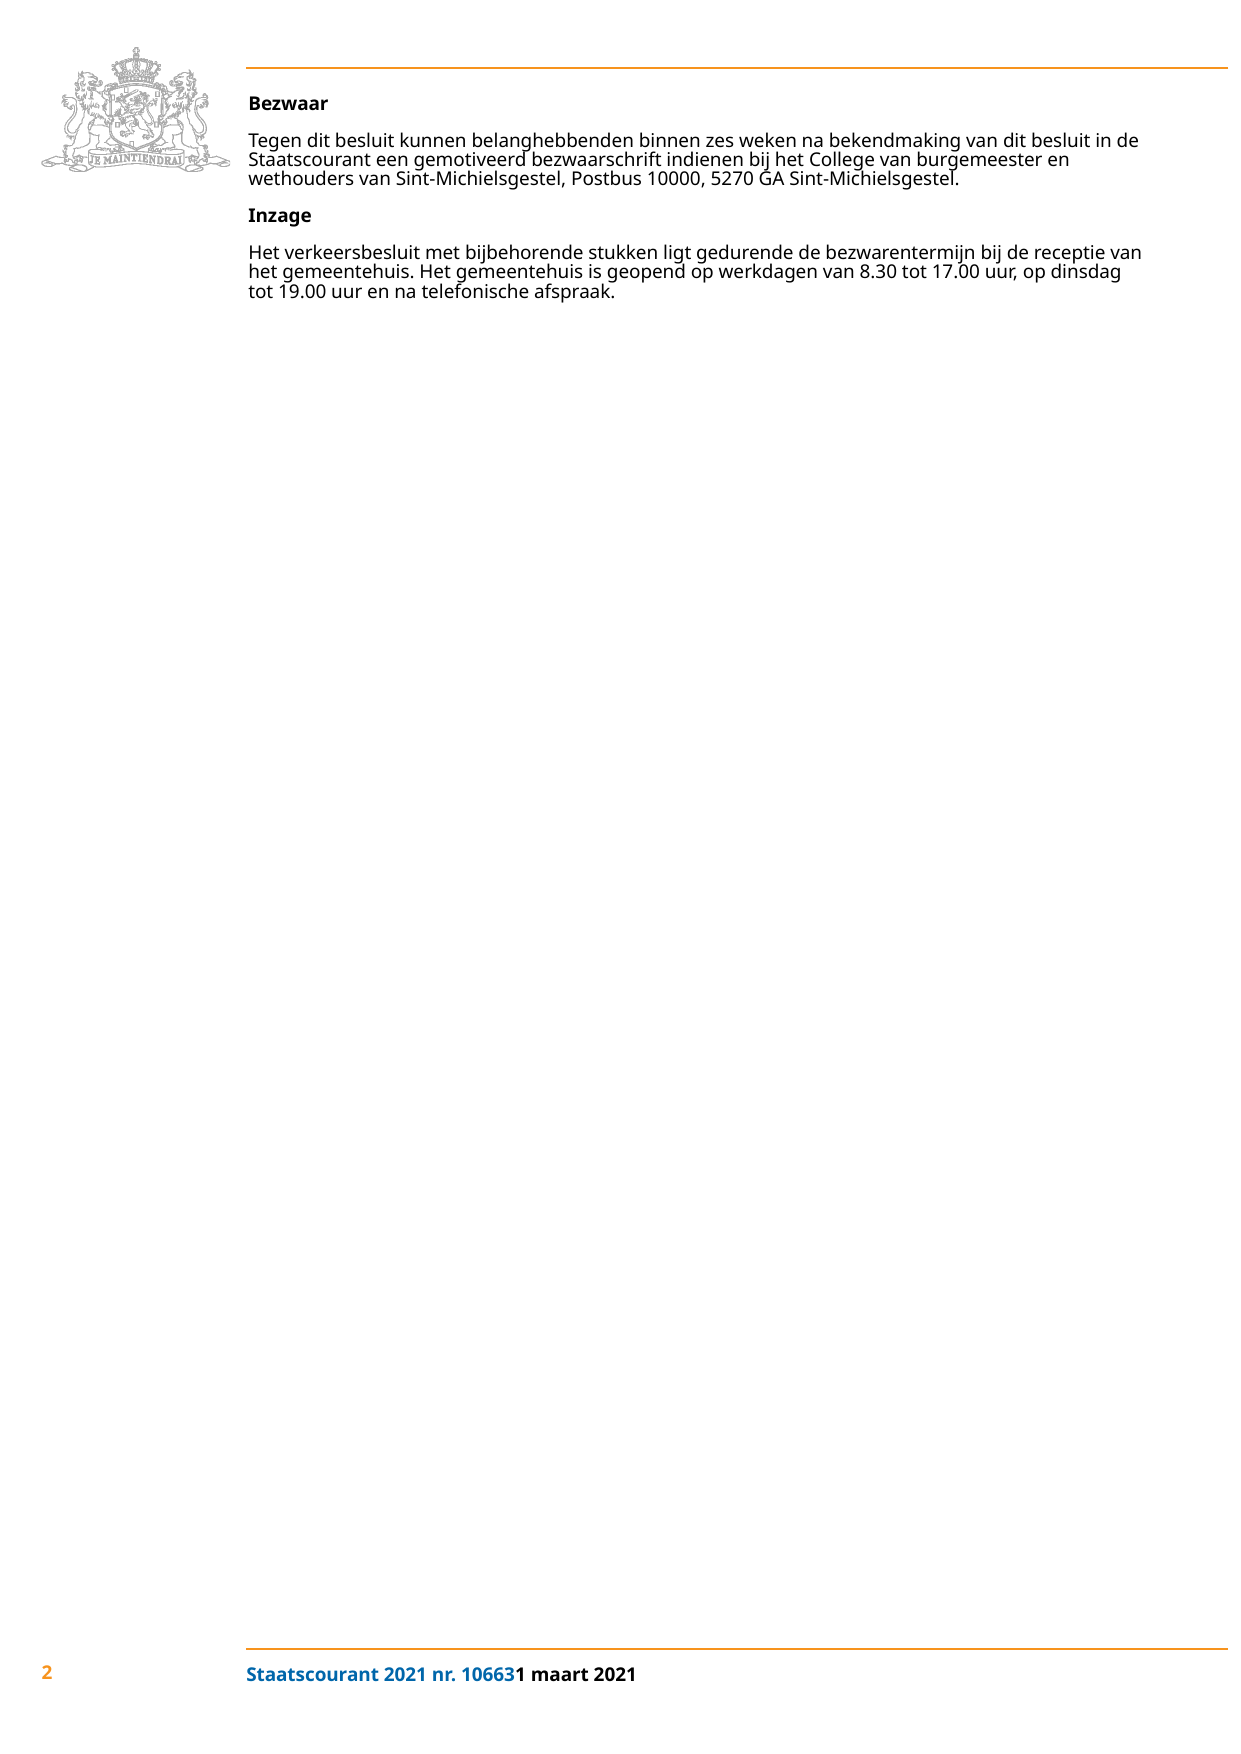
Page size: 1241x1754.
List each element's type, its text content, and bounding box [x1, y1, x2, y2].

text Het verkeersbesluit met bijbehorende stukken ligt gedurende de bezwarentermijn bij de receptie van het gemeentehuis. Het gemeentehuis is geopend op werkdagen van 8.30 tot 17.00 uur, op dinsdag tot 19.00 uur en na telefonische afspraak. [248, 244, 1152, 302]
picture [41, 47, 231, 172]
text Bezwaar [248, 95, 1152, 114]
text Inzage [248, 207, 1152, 227]
text Tegen dit besluit kunnen belanghebbenden binnen zes weken na bekendmaking van dit besluit in de Staatscourant een gemotiveerd bezwaarschrift indienen bij het College van burgemeester en wethouders van Sint-Michielsgestel, Postbus 10000, 5270 GA Sint-Michielsgestel. [248, 132, 1152, 189]
